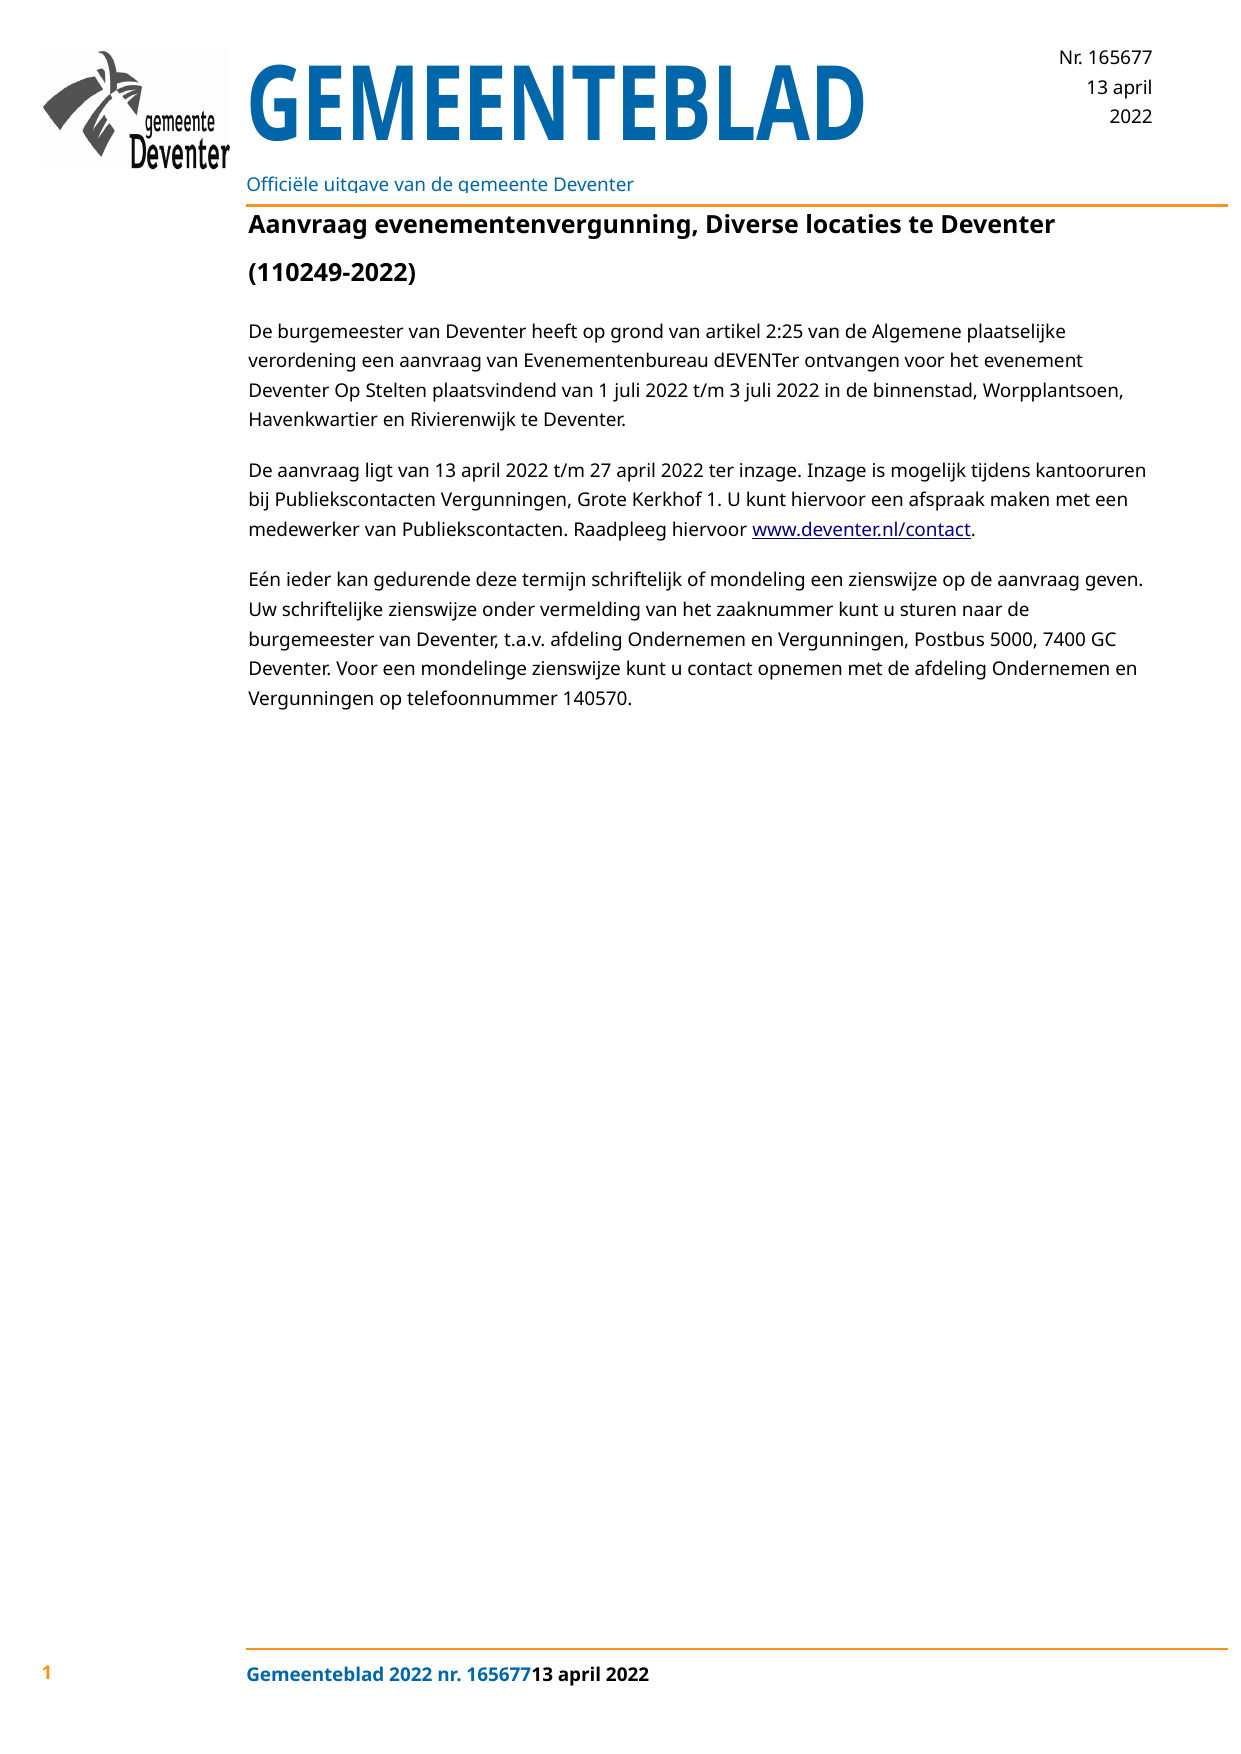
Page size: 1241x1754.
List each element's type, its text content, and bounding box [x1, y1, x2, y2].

text Eén ieder kan gedurende deze termijn schriftelijk of mondeling een zienswijze op de aanvraag geven. Uw schriftelijke zienswijze onder vermelding van het zaaknummer kunt u sturen naar de burgemeester van Deventer, t.a.v. afdeling Ondernemen en Vergunningen, Postbus 5000, 7400 GC Deventer. Voor een mondelinge zienswijze kunt u contact opnemen met de afdeling Ondernemen en Vergunningen op telefoonnummer 140570. [248, 567, 1152, 711]
picture [41, 47, 231, 172]
text De aanvraag ligt van 13 april 2022 t/m 27 april 2022 ter inzage. Inzage is mogelijk tijdens kantooruren bij Publiekscontacten Vergunningen, Grote Kerkhof 1. U kunt hiervoor een afspraak maken met een medewerker van Publiekscontacten. Raadpleeg hiervoor www.deventer.nl/contact. [248, 457, 1152, 542]
text De burgemeester van Deventer heeft op grond van artikel 2:25 van de Algemene plaatselijke verordening een aanvraag van Evenementenbureau dEVENTer ontvangen voor het evenement Deventer Op Stelten plaatsvindend van 1 juli 2022 t/m 3 juli 2022 in de binnenstad, Worpplantsoen, Havenkwartier en Rivierenwijk te Deventer. [248, 318, 1152, 432]
text Aanvraag evenementenvergunning, Diverse locaties te Deventer (110249-2022) [248, 207, 1152, 288]
